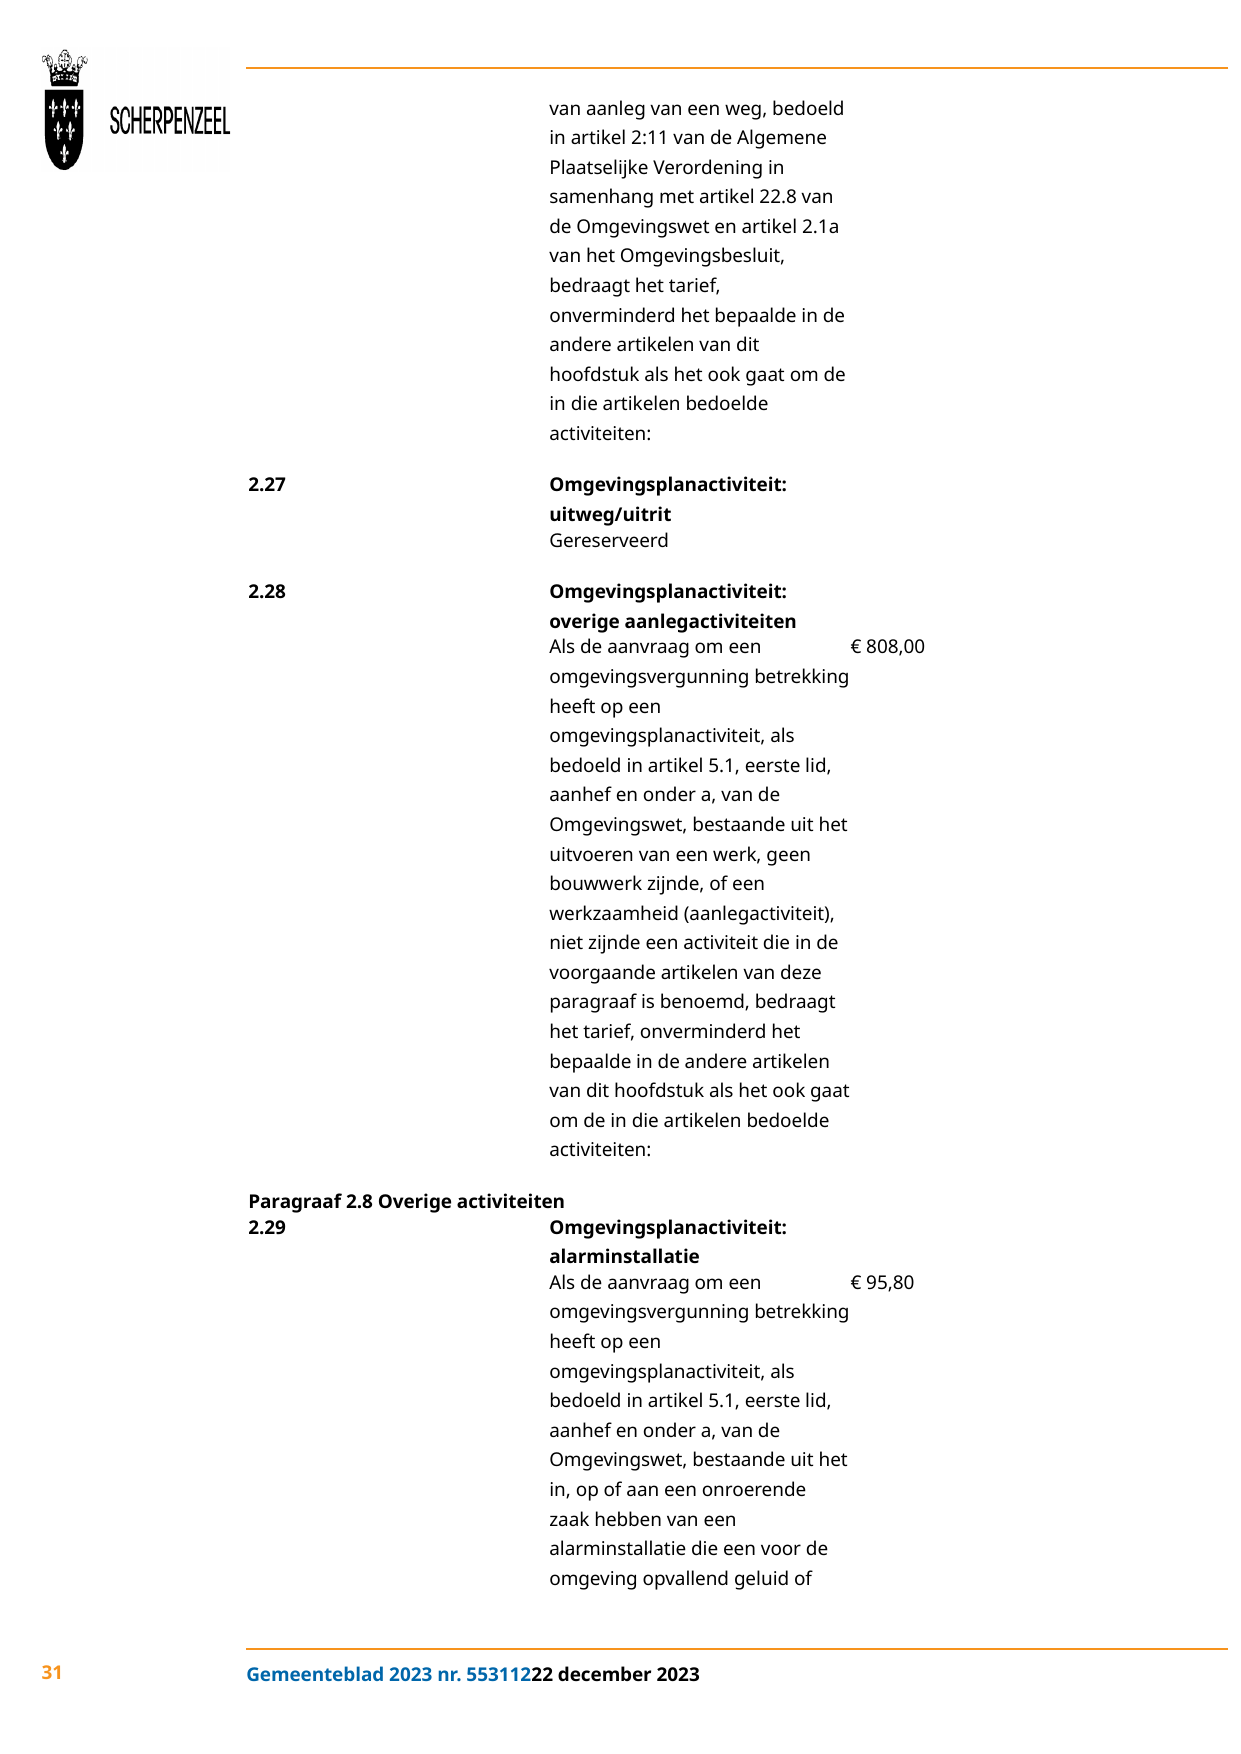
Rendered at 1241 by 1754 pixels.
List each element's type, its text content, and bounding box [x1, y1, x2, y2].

table_cell € 808,00 [850, 634, 1152, 1162]
table_cell [850, 1163, 1152, 1188]
table_cell [248, 446, 549, 472]
picture [41, 47, 231, 172]
table_cell [248, 95, 549, 446]
table_cell [248, 553, 549, 578]
table_cell [549, 446, 850, 472]
table_cell [850, 472, 1152, 527]
table_cell [248, 634, 549, 1162]
table_cell [850, 95, 1152, 446]
table_cell Als de aanvraag om een omgevingsvergunning betrekking heeft op een omgevingsplanactiviteit, als bedoeld in artikel 5.1, eerste lid, aanhef en onder a, van de Omgevingswet, bestaande uit het in, op of aan een onroerende zaak hebben van een alarminstallatie die een voor de omgeving opvallend geluid of [549, 1269, 850, 1591]
table_cell Als de aanvraag om een omgevingsvergunning betrekking heeft op een omgevingsplanactiviteit, als bedoeld in artikel 5.1, eerste lid, aanhef en onder a, van de Omgevingswet, bestaande uit het uitvoeren van een werk, geen bouwwerk zijnde, of een werkzaamheid (aanlegactiviteit), niet zijnde een activiteit die in de voorgaande artikelen van deze paragraaf is benoemd, bedraagt het tarief, onverminderd het bepaalde in de andere artikelen van dit hoofdstuk als het ook gaat om de in die artikelen bedoelde activiteiten: [549, 634, 850, 1162]
table_cell Omgevingsplanactiviteit: overige aanlegactiviteiten [549, 579, 850, 634]
table_cell Gereserveerd [549, 527, 850, 553]
table_cell Paragraaf 2.8 Overige activiteiten [248, 1188, 1152, 1214]
table_cell 2.29 [248, 1214, 549, 1269]
table_cell [850, 1214, 1152, 1269]
table_cell [248, 527, 549, 553]
table_cell [850, 446, 1152, 472]
table_cell van aanleg van een weg, bedoeld in artikel 2:11 van de Algemene Plaatselijke Verordening in samenhang met artikel 22.8 van de Omgevingswet en artikel 2.1a van het Omgevingsbesluit, bedraagt het tarief, onverminderd het bepaalde in de andere artikelen van dit hoofdstuk als het ook gaat om de in die artikelen bedoelde activiteiten: [549, 95, 850, 446]
table_cell Omgevingsplanactiviteit: uitweg/uitrit [549, 472, 850, 527]
table_cell [850, 553, 1152, 578]
table_cell 2.28 [248, 579, 549, 634]
table_cell [248, 1163, 549, 1188]
table_cell [549, 553, 850, 578]
table_cell [850, 579, 1152, 634]
table_cell [850, 527, 1152, 553]
table_cell Omgevingsplanactiviteit: alarminstallatie [549, 1214, 850, 1269]
table_cell [248, 1269, 549, 1591]
table_cell € 95,80 [850, 1269, 1152, 1591]
table_cell 2.27 [248, 472, 549, 527]
table_cell [549, 1163, 850, 1188]
